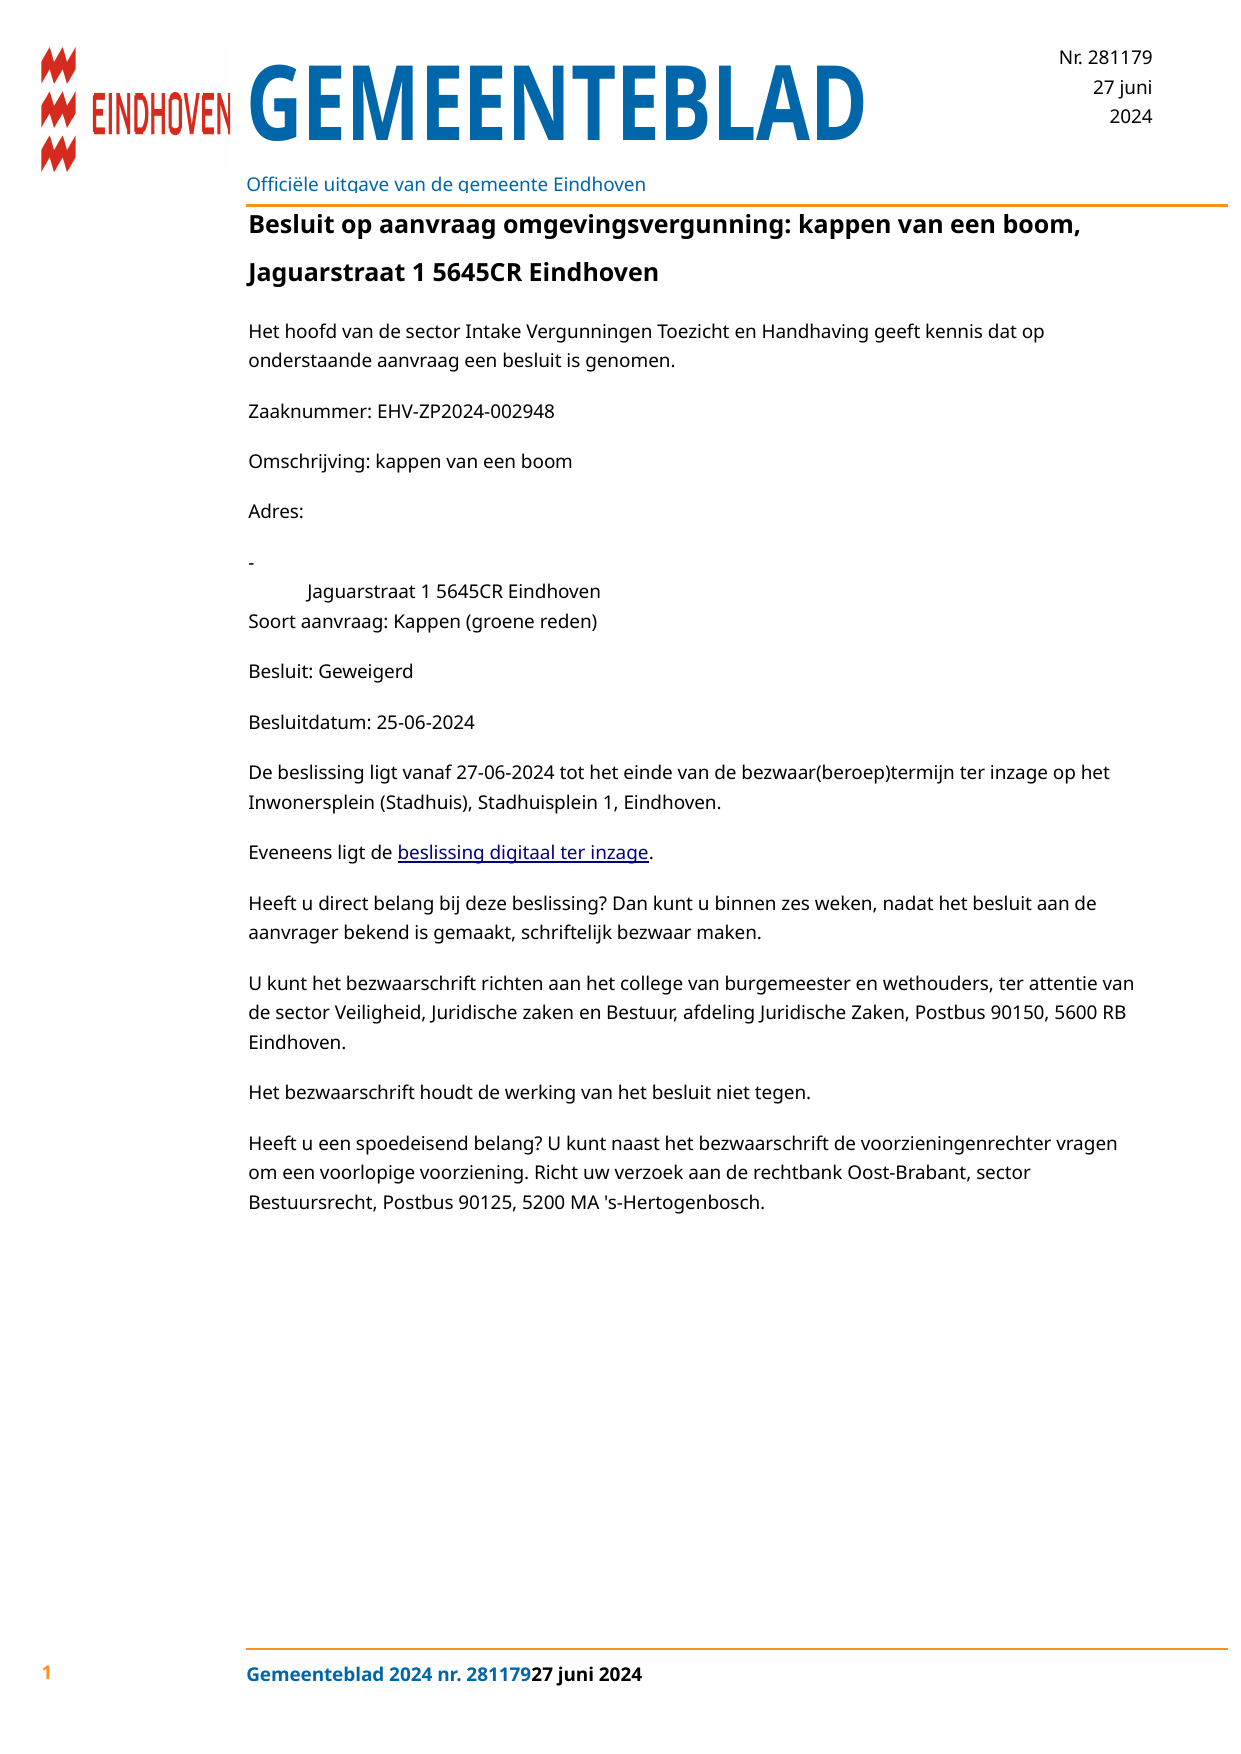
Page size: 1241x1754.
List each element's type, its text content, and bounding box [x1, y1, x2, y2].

text Besluit: Geweigerd [248, 659, 1152, 684]
text Adres: [248, 499, 1152, 524]
text Soort aanvraag: Kappen (groene reden) [248, 608, 1152, 634]
text Besluitdatum: 25-06-2024 [248, 709, 1152, 735]
text Heeft u een spoedeisend belang? U kunt naast het bezwaarschrift de voorzieningenrechter vragen om een voorlopige voorziening. Richt uw verzoek aan de rechtbank Oost-Brabant, sector Bestuursrecht, Postbus 90125, 5200 MA 's-Hertogenbosch. [248, 1130, 1152, 1215]
text Eveneens ligt de beslissing digitaal ter inzage. [248, 839, 1152, 865]
text U kunt het bezwaarschrift richten aan het college van burgemeester en wethouders, ter attentie van de sector Veiligheid, Juridische zaken en Bestuur, afdeling Juridische Zaken, Postbus 90150, 5600 RB Eindhoven. [248, 970, 1152, 1055]
text Besluit op aanvraag omgevingsvergunning: kappen van een boom, Jaguarstraat 1 5645CR Eindhoven [248, 207, 1152, 288]
text Zaaknummer: EHV-ZP2024-002948 [248, 398, 1152, 424]
text Het bezwaarschrift houdt de werking van het besluit niet tegen. [248, 1079, 1152, 1105]
text De beslissing ligt vanaf 27-06-2024 tot het einde van de bezwaar(beroep)termijn ter inzage op het Inwonersplein (Stadhuis), Stadhuisplein 1, Eindhoven. [248, 759, 1152, 815]
text Heeft u direct belang bij deze beslissing? Dan kunt u binnen zes weken, nadat het besluit aan de aanvrager bekend is gemaakt, schriftelijk bezwaar maken. [248, 890, 1152, 945]
text Omschrijving: kappen van een boom [248, 448, 1152, 474]
text Het hoofd van de sector Intake Vergunningen Toezicht en Handhaving geeft kennis dat op onderstaande aanvraag een besluit is genomen. [248, 318, 1152, 373]
list Jaguarstraat 1 5645CR Eindhoven [248, 579, 1152, 604]
picture [41, 47, 231, 172]
